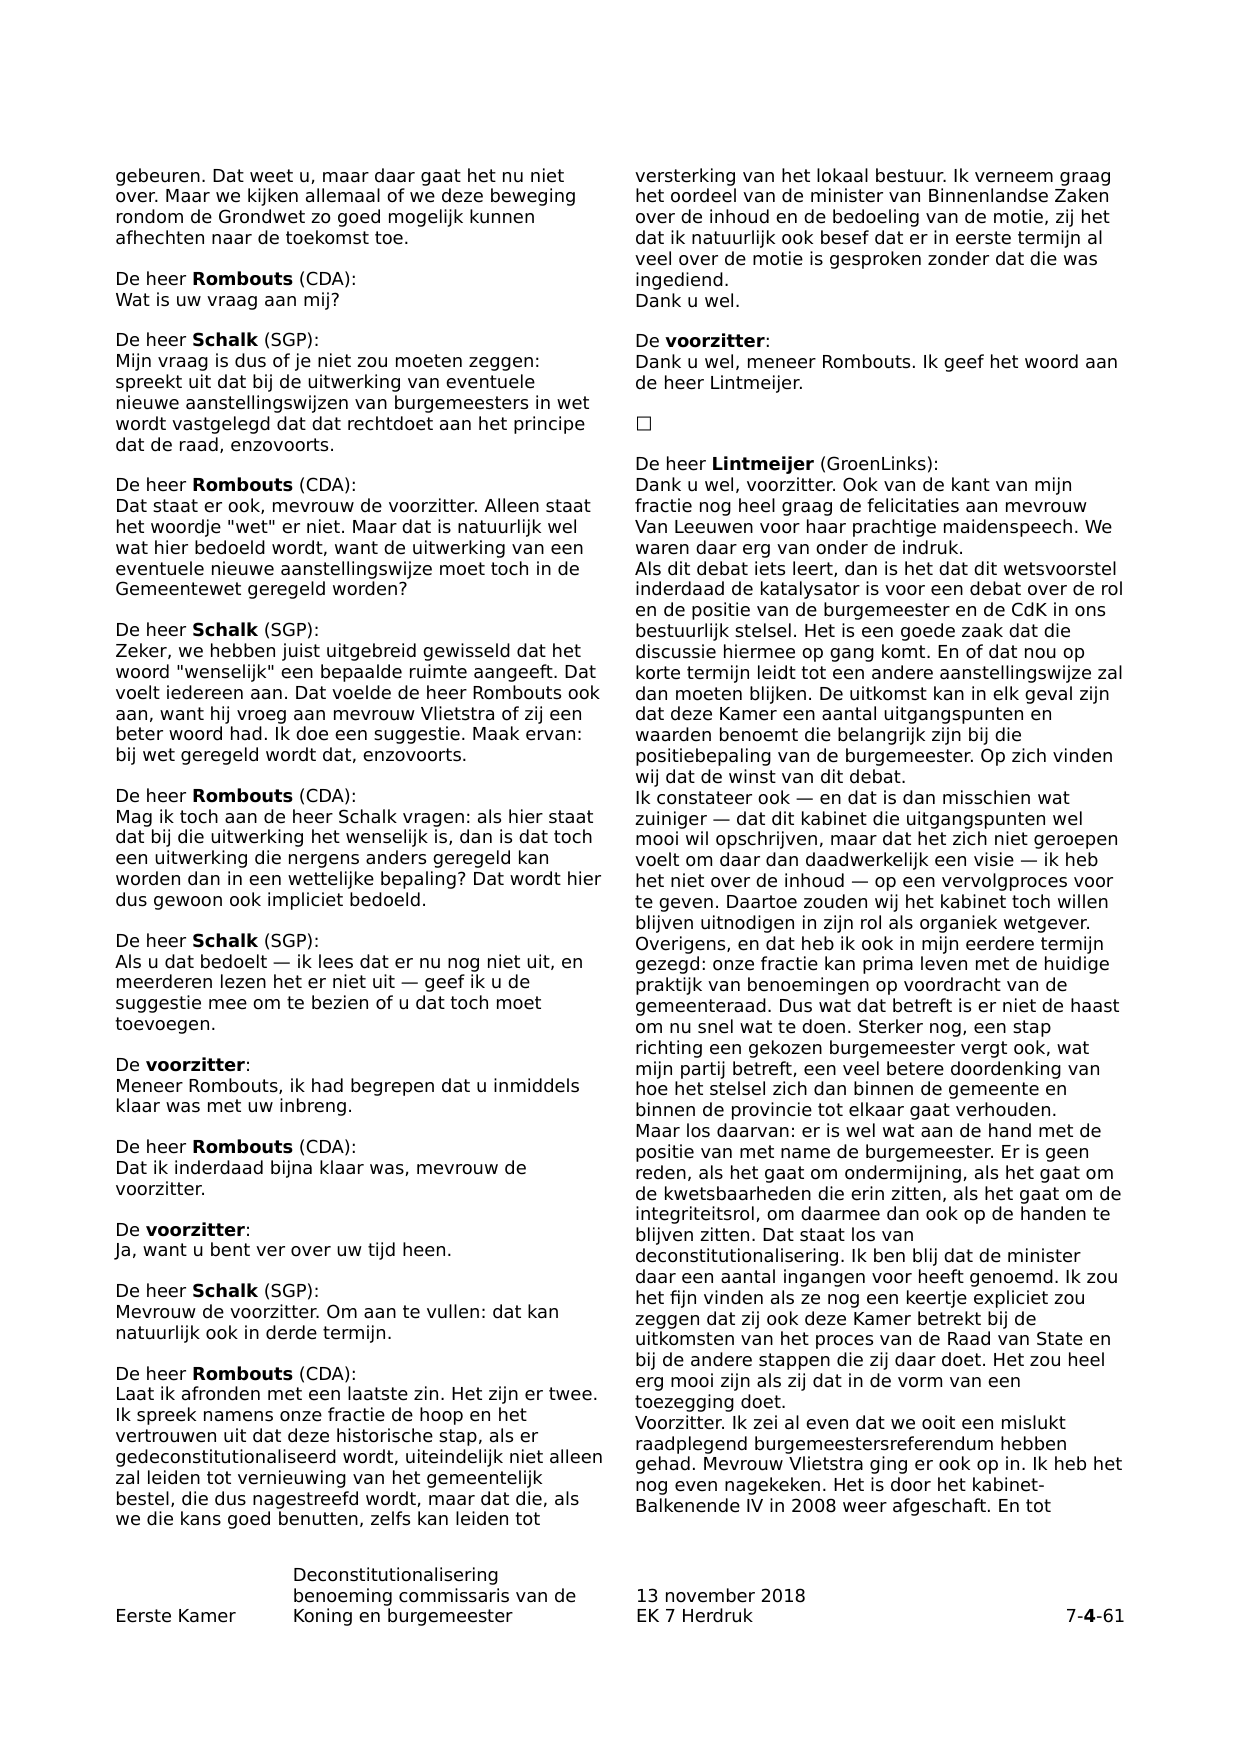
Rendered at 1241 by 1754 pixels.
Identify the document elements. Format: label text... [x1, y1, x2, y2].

text Mijn vraag is dus of je niet zou moeten zeggen: spreekt uit dat bij de uitwerking van eventuele nieuwe aanstellingswijzen van burgemeesters in wet wordt vastgelegd dat dat rechtdoet aan het principe dat de raad, enzovoorts. [115, 351, 605, 455]
text Dat ik inderdaad bijna klaar was, mevrouw de voorzitter. [115, 1158, 605, 1199]
text versterking van het lokaal bestuur. Ik verneem graag het oordeel van de minister van Binnenlandse Zaken over de inhoud en de bedoeling van de motie, zij het dat ik natuurlijk ook besef dat er in eerste termijn al veel over de motie is gesproken zonder dat die was ingediend. [635, 165, 1125, 290]
text Als dit debat iets leert, dan is het dat dit wetsvoorstel inderdaad de katalysator is voor een debat over de rol en de positie van de burgemeester en de CdK in ons bestuurlijk stelsel. Het is een goede zaak dat die discussie hiermee op gang komt. En of dat nou op korte termijn leidt tot een andere aanstellingswijze zal dan moeten blijken. De uitkomst kan in elk geval zijn dat deze Kamer een aantal uitgangspunten en waarden benoemt die belangrijk zijn bij die positiebepaling van de burgemeester. Op zich vinden wij dat de winst van dit debat. [635, 558, 1125, 787]
text Mag ik toch aan de heer Schalk vragen: als hier staat dat bij die uitwerking het wenselijk is, dan is dat toch een uitwerking die nergens anders geregeld kan worden dan in een wettelijke bepaling? Dat wordt hier dus gewoon ook impliciet bedoeld. [115, 806, 605, 911]
text De heer Rombouts (CDA): [115, 1363, 605, 1384]
text De voorzitter: [635, 331, 1125, 352]
text Ik constateer ook — en dat is dan misschien wat zuiniger — dat dit kabinet die uitgangspunten wel mooi wil opschrijven, maar dat het zich niet geroepen voelt om daar dan daadwerkelijk een visie — ik heb het niet over de inhoud — op een vervolgproces voor te geven. Daartoe zouden wij het kabinet toch willen blijven uitnodigen in zijn rol als organiek wetgever. [635, 787, 1125, 933]
text De voorzitter: [115, 1055, 605, 1075]
text De heer Lintmeijer (GroenLinks): [635, 454, 1125, 475]
text De heer Rombouts (CDA): [115, 269, 605, 289]
text Mevrouw de voorzitter. Om aan te vullen: dat kan natuurlijk ook in derde termijn. [115, 1302, 605, 1343]
text De heer Rombouts (CDA): [115, 1137, 605, 1158]
text Laat ik afronden met een laatste zin. Het zijn er twee. Ik spreek namens onze fractie de hoop en het vertrouwen uit dat deze historische stap, als er gedeconstitutionaliseerd wordt, uiteindelijk niet alleen zal leiden tot vernieuwing van het gemeentelijk bestel, die dus nagestreefd wordt, maar dat die, als we die kans goed benutten, zelfs kan leiden tot [115, 1384, 605, 1530]
text Dank u wel, meneer Rombouts. Ik geef het woord aan de heer Lintmeijer. [635, 352, 1125, 393]
text Overigens, en dat heb ik ook in mijn eerdere termijn gezegd: onze fractie kan prima leven met de huidige praktijk van benoemingen op voordracht van de gemeenteraad. Dus wat dat betreft is er niet de haast om nu snel wat te doen. Sterker nog, een stap richting een gekozen burgemeester vergt ook, wat mijn partij betreft, een veel betere doordenking van hoe het stelsel zich dan binnen de gemeente en binnen de provincie tot elkaar gaat verhouden. [635, 933, 1125, 1121]
text ⬜ [635, 413, 1125, 434]
text Wat is uw vraag aan mij? [115, 289, 605, 310]
text De heer Schalk (SGP): [115, 620, 605, 641]
text De heer Rombouts (CDA): [115, 786, 605, 806]
text Ja, want u bent ver over uw tijd heen. [115, 1240, 605, 1261]
text Meneer Rombouts, ik had begrepen dat u inmiddels klaar was met uw inbreng. [115, 1075, 605, 1117]
text De heer Schalk (SGP): [115, 1281, 605, 1302]
text De voorzitter: [115, 1219, 605, 1240]
text gebeuren. Dat weet u, maar daar gaat het nu niet over. Maar we kijken allemaal of we deze beweging rondom de Grondwet zo goed mogelijk kunnen afhechten naar de toekomst toe. [115, 165, 605, 249]
text Zeker, we hebben juist uitgebreid gewisseld dat het woord "wenselijk" een bepaalde ruimte aangeeft. Dat voelt iedereen aan. Dat voelde de heer Rombouts ook aan, want hij vroeg aan mevrouw Vlietstra of zij een beter woord had. Ik doe een suggestie. Maak ervan: bij wet geregeld wordt dat, enzovoorts. [115, 641, 605, 766]
text Dank u wel. [635, 290, 1125, 311]
text Dat staat er ook, mevrouw de voorzitter. Alleen staat het woordje "wet" er niet. Maar dat is natuurlijk wel wat hier bedoeld wordt, want de uitwerking van een eventuele nieuwe aanstellingswijze moet toch in de Gemeentewet geregeld worden? [115, 496, 605, 600]
text Dank u wel, voorzitter. Ook van de kant van mijn fractie nog heel graag de felicitaties aan mevrouw Van Leeuwen voor haar prachtige maidenspeech. We waren daar erg van onder de indruk. [635, 475, 1125, 558]
text De heer Schalk (SGP): [115, 931, 605, 951]
text Voorzitter. Ik zei al even dat we ooit een mislukt raadplegend burgemeestersreferendum hebben gehad. Mevrouw Vlietstra ging er ook op in. Ik heb het nog even nagekeken. Het is door het kabinet-Balkenende IV in 2008 weer afgeschaft. En tot [635, 1412, 1125, 1517]
text De heer Rombouts (CDA): [115, 475, 605, 496]
text Als u dat bedoelt — ik lees dat er nu nog niet uit, en meerderen lezen het er niet uit — geef ik u de suggestie mee om te bezien of u dat toch moet toevoegen. [115, 951, 605, 1035]
text Maar los daarvan: er is wel wat aan de hand met de positie van met name de burgemeester. Er is geen reden, als het gaat om ondermijning, als het gaat om de kwetsbaarheden die erin zitten, als het gaat om de integriteitsrol, om daarmee dan ook op de handen te blijven zitten. Dat staat los van deconstitutionalisering. Ik ben blij dat de minister daar een aantal ingangen voor heeft genoemd. Ik zou het fijn vinden als ze nog een keertje expliciet zou zeggen dat zij ook deze Kamer betrekt bij de uitkomsten van het proces van de Raad van State en bij de andere stappen die zij daar doet. Het zou heel erg mooi zijn als zij dat in de vorm van een toezegging doet. [635, 1121, 1125, 1412]
text De heer Schalk (SGP): [115, 330, 605, 351]
